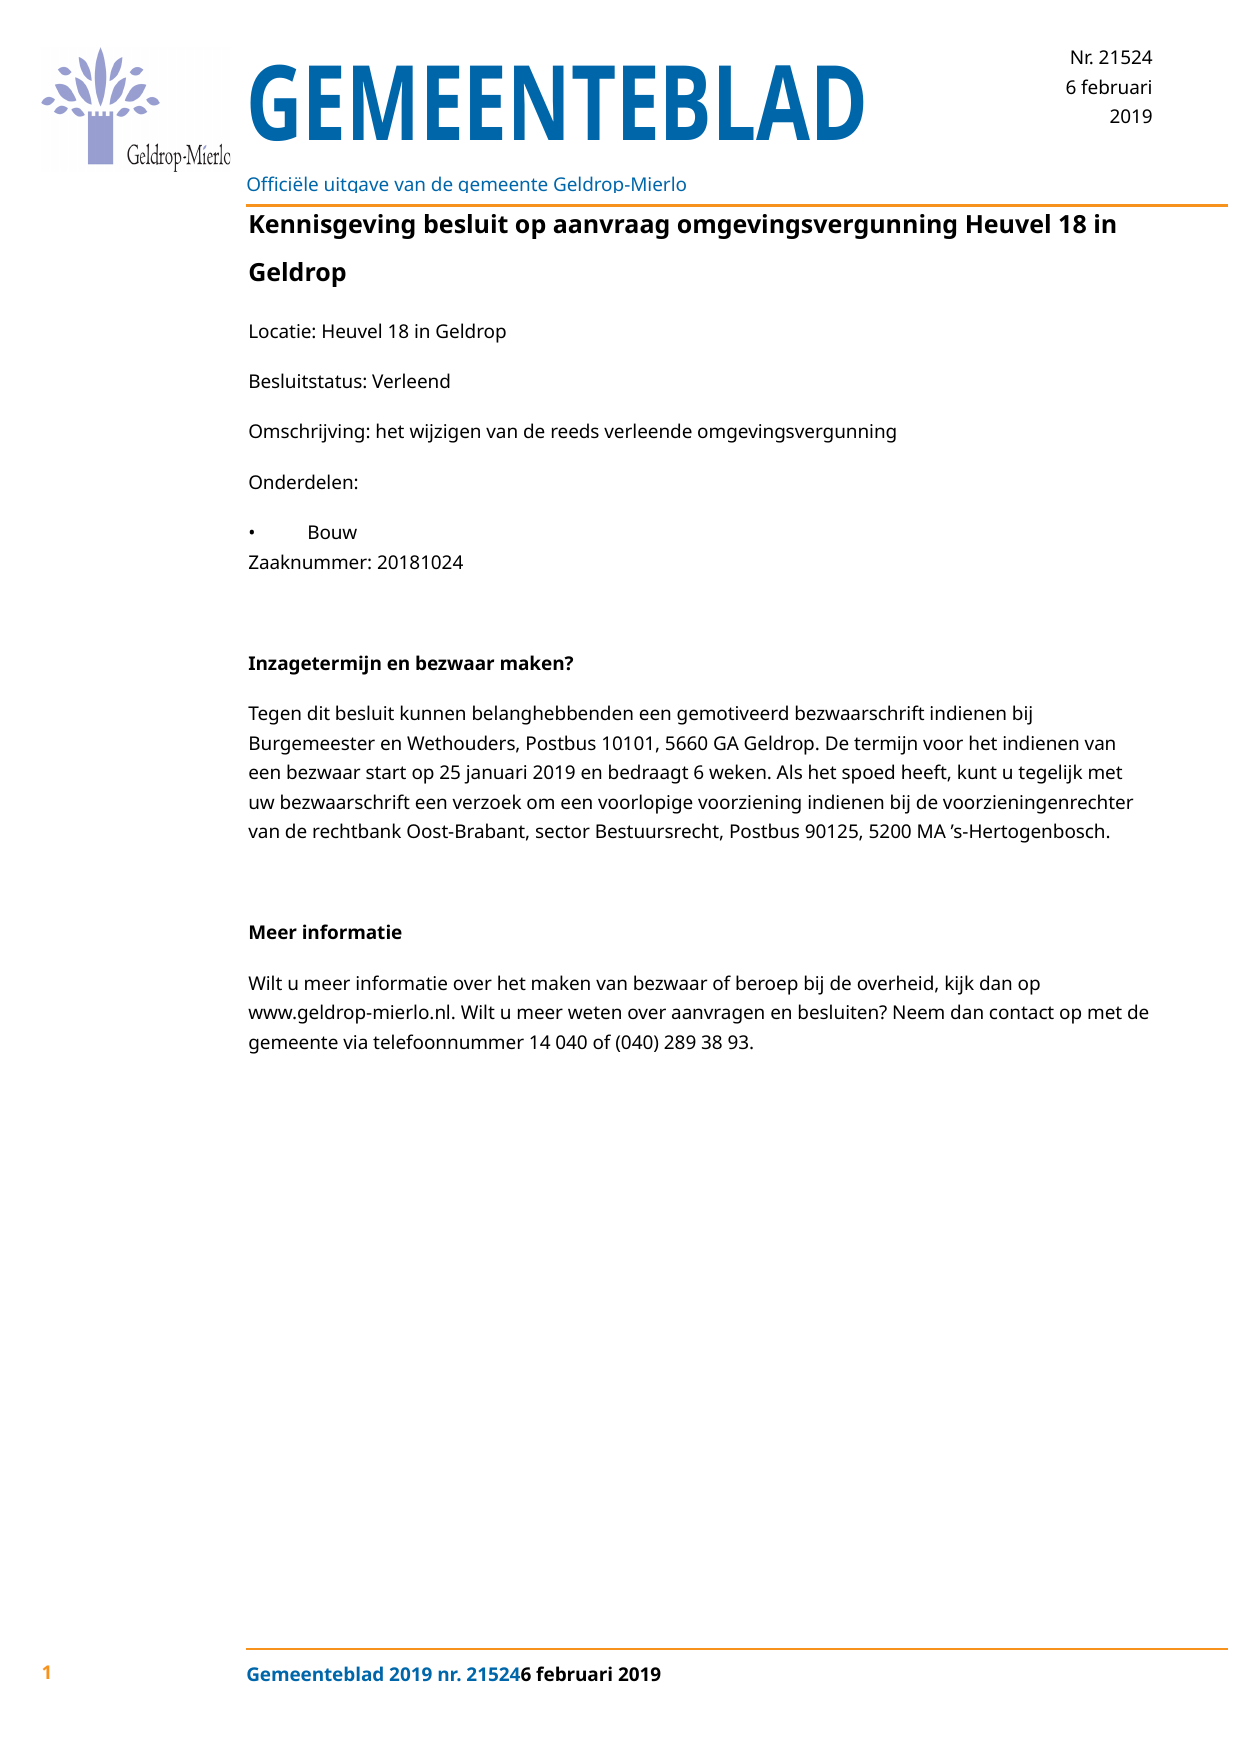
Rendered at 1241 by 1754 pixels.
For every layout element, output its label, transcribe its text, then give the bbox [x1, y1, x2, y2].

text Wilt u meer informatie over het maken van bezwaar of beroep bij de overheid, kijk dan op www.geldrop-mierlo.nl. Wilt u meer weten over aanvragen en besluiten? Neem dan contact op met de gemeente via telefoonnummer 14 040 of (040) 289 38 93. [248, 970, 1152, 1055]
text Onderdelen: [248, 469, 1152, 495]
text Zaaknummer: 20181024 [248, 549, 1152, 575]
list Bouw [248, 519, 1152, 545]
text Tegen dit besluit kunnen belanghebbenden een gemotiveerd bezwaarschrift indienen bij Burgemeester en Wethouders, Postbus 10101, 5660 GA Geldrop. De termijn voor het indienen van een bezwaar start op 25 januari 2019 en bedraagt 6 weken. Als het spoed heeft, kunt u tegelijk met uw bezwaarschrift een verzoek om een voorlopige voorziening indienen bij de voorzieningenrechter van de rechtbank Oost-Brabant, sector Bestuursrecht, Postbus 90125, 5200 MA ’s-Hertogenbosch. [248, 700, 1152, 844]
text Omschrijving: het wijzigen van de reeds verleende omgevingsvergunning [248, 419, 1152, 444]
text Besluitstatus: Verleend [248, 368, 1152, 394]
text Locatie: Heuvel 18 in Geldrop [248, 318, 1152, 344]
text Meer informatie [248, 919, 1152, 945]
picture [41, 47, 231, 172]
text Kennisgeving besluit op aanvraag omgevingsvergunning Heuvel 18 in Geldrop [248, 207, 1152, 288]
text Inzagetermijn en bezwaar maken? [248, 650, 1152, 676]
